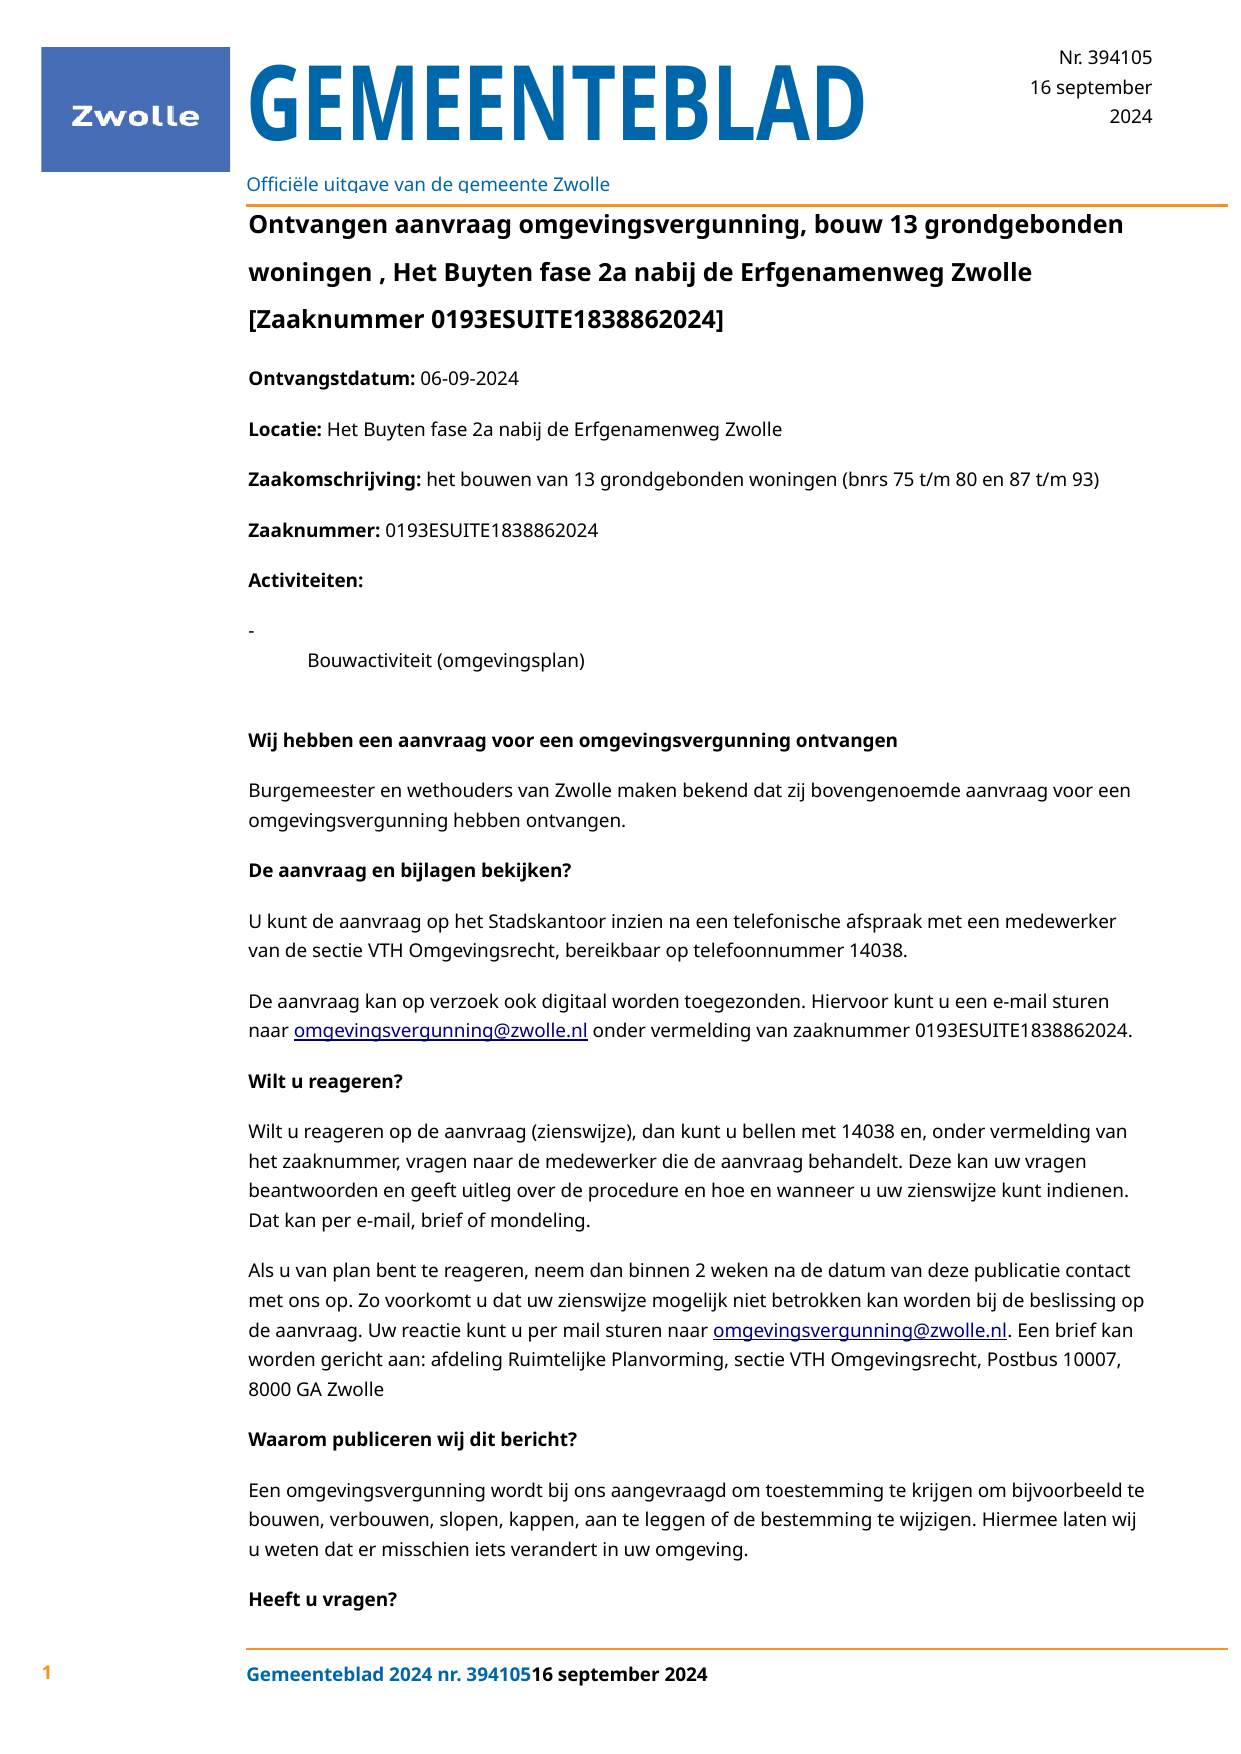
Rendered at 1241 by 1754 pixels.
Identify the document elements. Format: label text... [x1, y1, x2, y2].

text Wilt u reageren? [248, 1068, 1152, 1094]
list Bouwactiviteit (omgevingsplan) [248, 647, 1152, 673]
text De aanvraag kan op verzoek ook digitaal worden toegezonden. Hiervoor kunt u een e-mail sturen naar omgevingsvergunning@zwolle.nl onder vermelding van zaaknummer 0193ESUITE1838862024. [248, 988, 1152, 1043]
text Activiteiten: [248, 567, 1152, 593]
text Wij hebben een aanvraag voor een omgevingsvergunning ontvangen [248, 727, 1152, 753]
text U kunt de aanvraag op het Stadskantoor inzien na een telefonische afspraak met een medewerker van de sectie VTH Omgevingsrecht, bereikbaar op telefoonnummer 14038. [248, 908, 1152, 963]
text Heeft u vragen? [248, 1586, 1152, 1612]
text Wilt u reageren op de aanvraag (zienswijze), dan kunt u bellen met 14038 en, onder vermelding van het zaaknummer, vragen naar de medewerker die de aanvraag behandelt. Deze kan uw vragen beantwoorden en geeft uitleg over de procedure en hoe en wanneer u uw zienswijze kunt indienen. Dat kan per e-mail, brief of mondeling. [248, 1118, 1152, 1233]
text De aanvraag en bijlagen bekijken? [248, 858, 1152, 883]
text Ontvangstdatum: 06-09-2024 [248, 366, 1152, 391]
text Locatie: Het Buyten fase 2a nabij de Erfgenamenweg Zwolle [248, 416, 1152, 442]
text Ontvangen aanvraag omgevingsvergunning, bouw 13 grondgebonden woningen , Het Buyten fase 2a nabij de Erfgenamenweg Zwolle [Zaaknummer 0193ESUITE1838862024] [248, 207, 1152, 336]
text Zaaknummer: 0193ESUITE1838862024 [248, 517, 1152, 542]
text Burgemeester en wethouders van Zwolle maken bekend dat zij bovengenoemde aanvraag voor een omgevingsvergunning hebben ontvangen. [248, 778, 1152, 833]
text Zaakomschrijving: het bouwen van 13 grondgebonden woningen (bnrs 75 t/m 80 en 87 t/m 93) [248, 466, 1152, 492]
text Een omgevingsvergunning wordt bij ons aangevraagd om toestemming te krijgen om bijvoorbeeld te bouwen, verbouwen, slopen, kappen, aan te leggen of de bestemming te wijzigen. Hiermee laten wij u weten dat er misschien iets verandert in uw omgeving. [248, 1477, 1152, 1562]
picture [41, 47, 231, 172]
text Als u van plan bent te reageren, neem dan binnen 2 weken na de datum van deze publicatie contact met ons op. Zo voorkomt u dat uw zienswijze mogelijk niet betrokken kan worden bij de beslissing op de aanvraag. Uw reactie kunt u per mail sturen naar omgevingsvergunning@zwolle.nl. Een brief kan worden gericht aan: afdeling Ruimtelijke Planvorming, sectie VTH Omgevingsrecht, Postbus 10007, 8000 GA Zwolle [248, 1258, 1152, 1402]
text Waarom publiceren wij dit bericht? [248, 1426, 1152, 1452]
